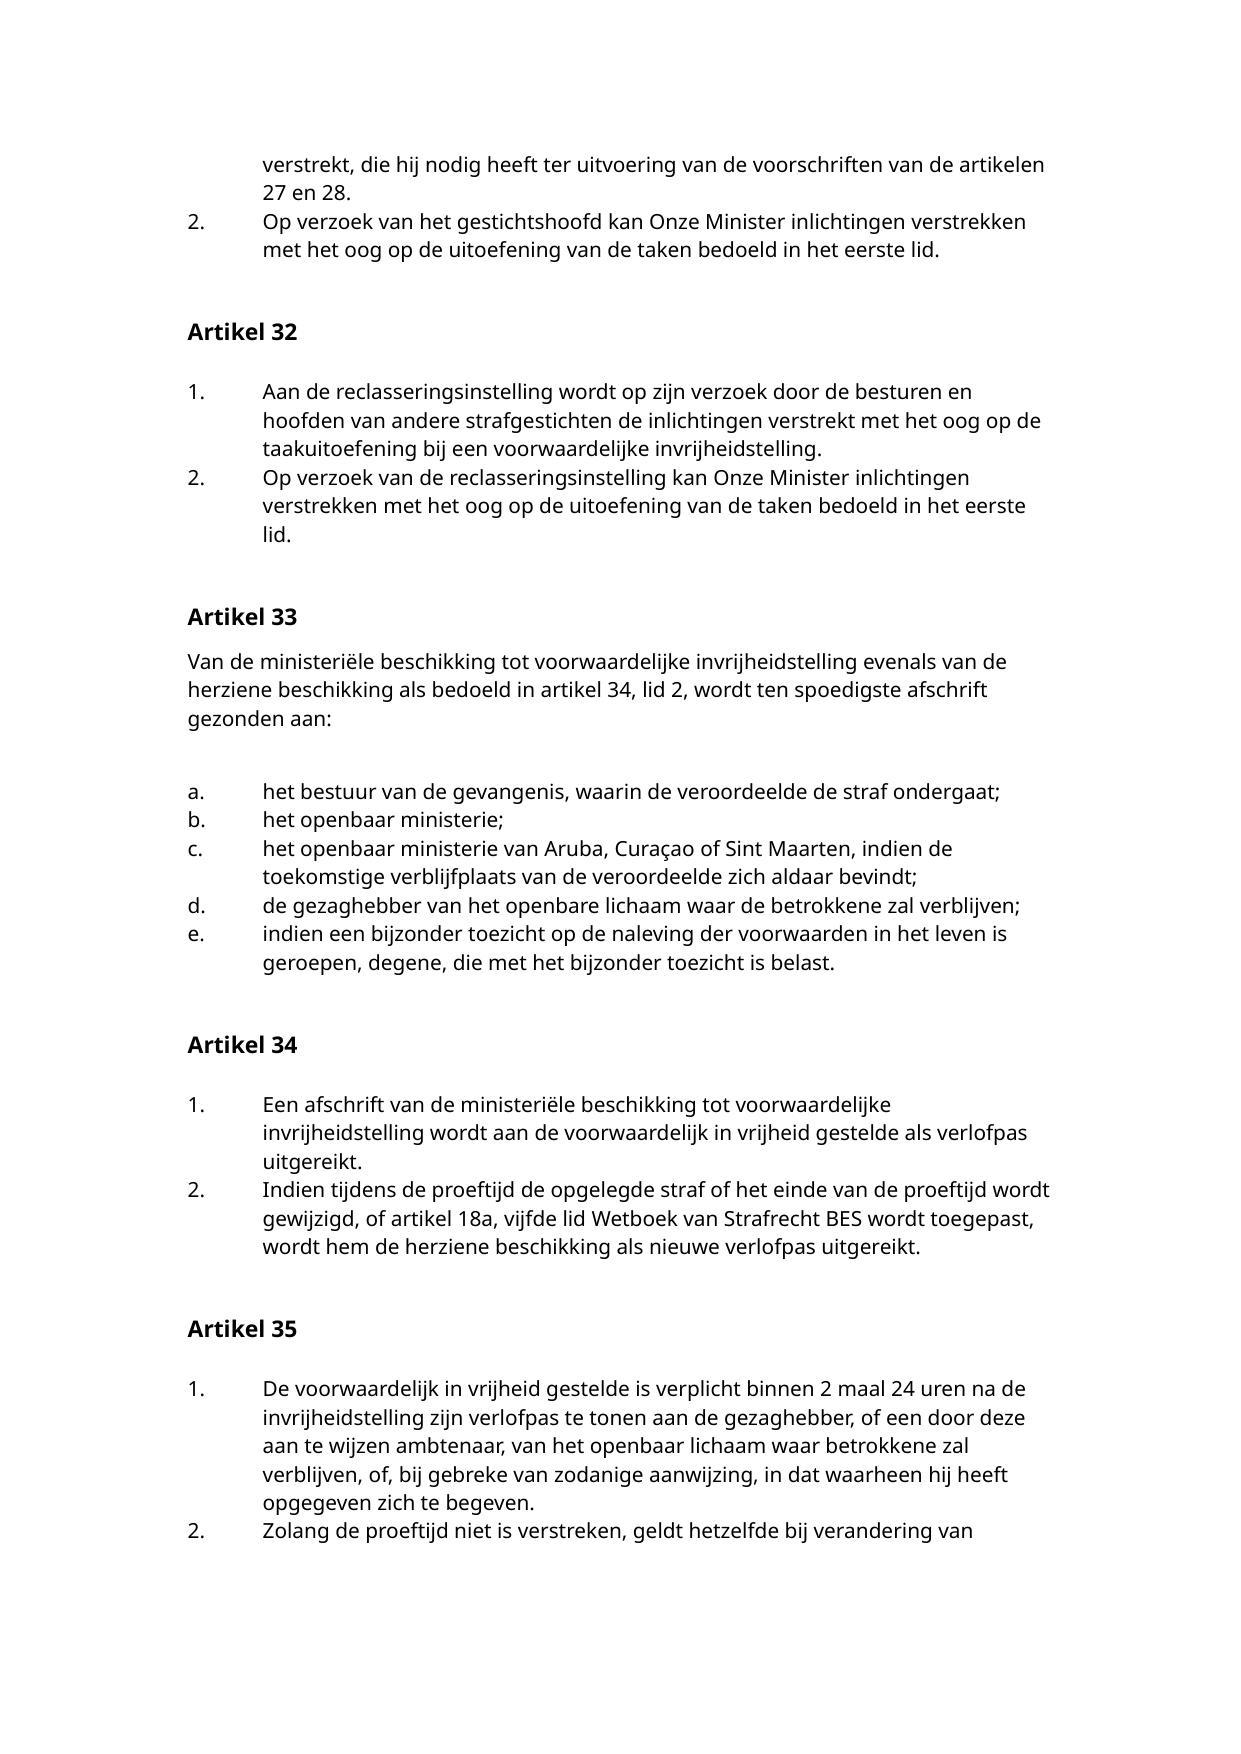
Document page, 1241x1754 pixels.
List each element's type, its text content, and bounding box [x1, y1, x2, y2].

list Op verzoek van het gestichtshoofd kan Onze Minister inlichtingen verstrekken met het oog op de uitoefening van de taken bedoeld in het eerste lid. [187, 207, 1053, 264]
subtitle Artikel 35 [187, 1313, 1053, 1344]
list het bestuur van de gevangenis, waarin de veroordeelde de straf ondergaat; [187, 777, 1053, 806]
list Zolang de proeftijd niet is verstreken, geldt hetzelfde bij verandering van [187, 1517, 1053, 1545]
subtitle Artikel 32 [187, 316, 1053, 347]
list Aan de reclasseringsinstelling wordt op zijn verzoek door de besturen en hoofden van andere strafgestichten de inlichtingen verstrekt met het oog op de taakuitoefening bij een voorwaardelijke invrijheidstelling. [187, 377, 1053, 463]
list Een afschrift van de ministeriële beschikking tot voorwaardelijke invrijheidstelling wordt aan de voorwaardelijk in vrijheid gestelde als verlofpas uitgereikt. [187, 1090, 1053, 1175]
list het openbaar ministerie van Aruba, Curaçao of Sint Maarten, indien de toekomstige verblijfplaats van de veroordeelde zich aldaar bevindt; [187, 834, 1053, 891]
subtitle Artikel 34 [187, 1029, 1053, 1060]
list Op verzoek van de reclasseringsinstelling kan Onze Minister inlichtingen verstrekken met het oog op de uitoefening van de taken bedoeld in het eerste lid. [187, 463, 1053, 548]
list De voorwaardelijk in vrijheid gestelde is verplicht binnen 2 maal 24 uren na de invrijheidstelling zijn verlofpas te tonen aan de gezaghebber, of een door deze aan te wijzen ambtenaar, van het openbaar lichaam waar betrokkene zal verblijven, of, bij gebreke van zodanige aanwijzing, in dat waarheen hij heeft opgegeven zich te begeven. [187, 1374, 1053, 1517]
list het openbaar ministerie; [187, 806, 1053, 834]
list Indien tijdens de proeftijd de opgelegde straf of het einde van de proeftijd wordt gewijzigd, of artikel 18a, vijfde lid Wetboek van Strafrecht BES wordt toegepast, wordt hem de herziene beschikking als nieuwe verlofpas uitgereikt. [187, 1175, 1053, 1261]
list indien een bijzonder toezicht op de naleving der voorwaarden in het leven is geroepen, degene, die met het bijzonder toezicht is belast. [187, 919, 1053, 976]
text Van de ministeriële beschikking tot voorwaardelijke invrijheidstelling evenals van de herziene beschikking als bedoeld in artikel 34, lid 2, wordt ten spoedigste afschrift gezonden aan: [187, 647, 1053, 732]
list de gezaghebber van het openbare lichaam waar de betrokkene zal verblijven; [187, 891, 1053, 919]
subtitle Artikel 33 [187, 601, 1053, 632]
list verstrekt, die hij nodig heeft ter uitvoering van de voorschriften van de artikelen 27 en 28. [187, 150, 1053, 207]
